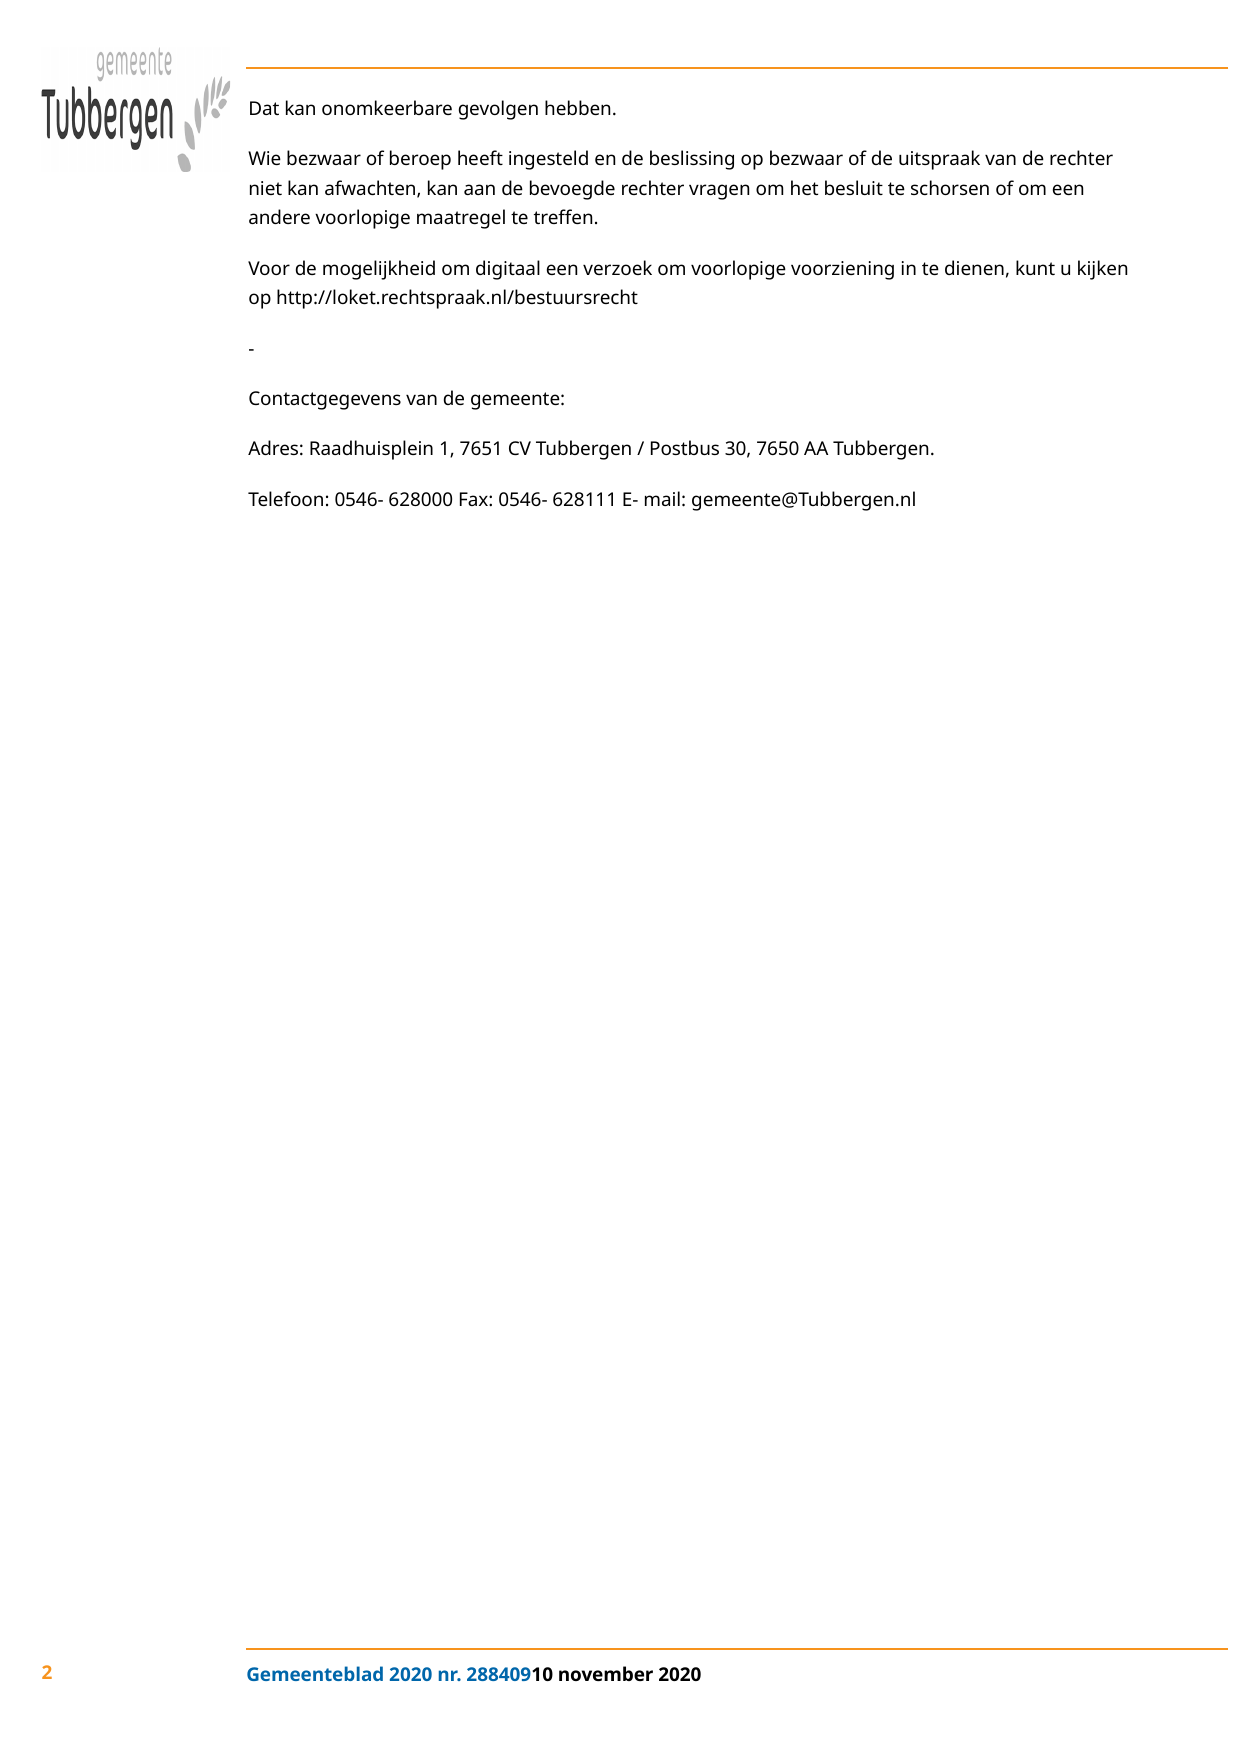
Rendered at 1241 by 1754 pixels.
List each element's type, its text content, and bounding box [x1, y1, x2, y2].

text Dat kan onomkeerbare gevolgen hebben. [248, 95, 1152, 121]
text Adres: Raadhuisplein 1, 7651 CV Tubbergen / Postbus 30, 7650 AA Tubbergen. [248, 436, 1152, 461]
text Voor de mogelijkheid om digitaal een verzoek om voorlopige voorziening in te dienen, kunt u kijken op http://loket.rechtspraak.nl/bestuursrecht [248, 255, 1152, 310]
text Telefoon: 0546- 628000 Fax: 0546- 628111 E- mail: gemeente@Tubbergen.nl [248, 486, 1152, 512]
text Wie bezwaar of beroep heeft ingesteld en de beslissing op bezwaar of de uitspraak van de rechter niet kan afwachten, kan aan de bevoegde rechter vragen om het besluit te schorsen of om een andere voorlopige maatregel te treffen. [248, 145, 1152, 230]
text Contactgegevens van de gemeente: [248, 385, 1152, 411]
picture [41, 47, 231, 172]
text - [248, 335, 1152, 361]
